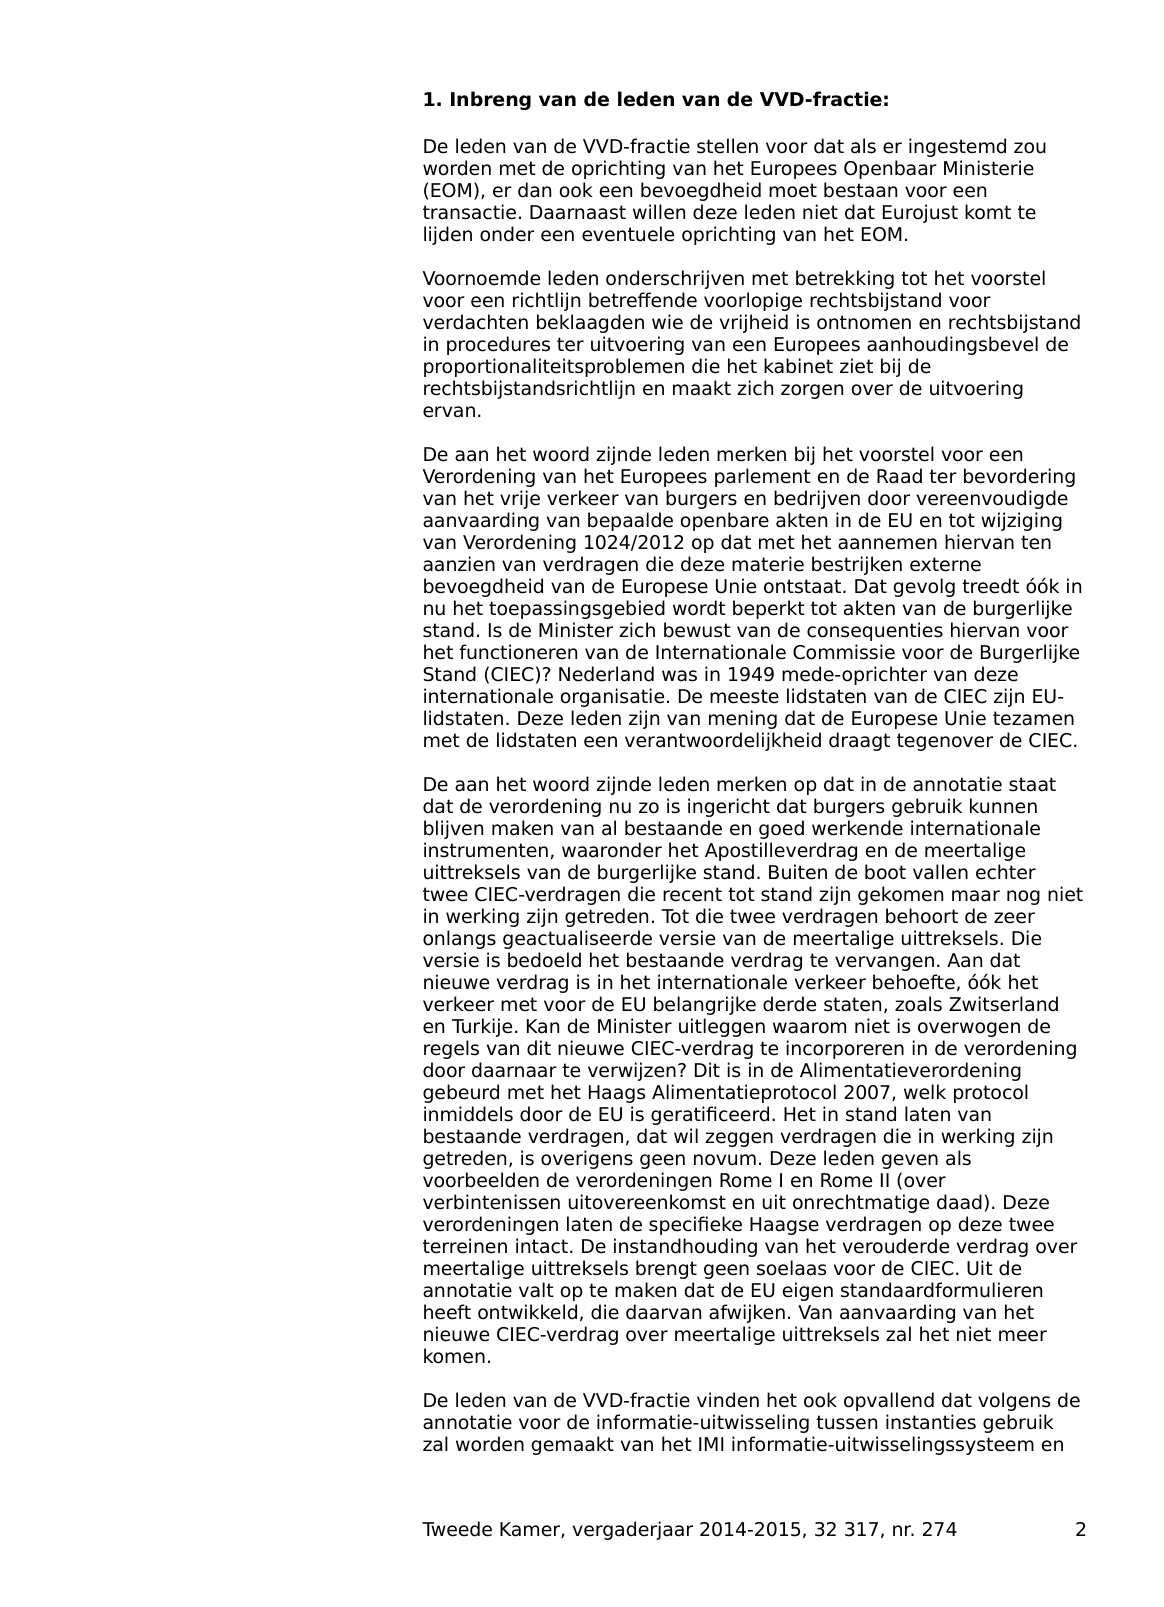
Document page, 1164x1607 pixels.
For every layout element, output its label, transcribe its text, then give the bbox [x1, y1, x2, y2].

text De aan het woord zijnde leden merken bij het voorstel voor een Verordening van het Europees parlement en de Raad ter bevordering van het vrije verkeer van burgers en bedrijven door vereenvoudigde aanvaarding van bepaalde openbare akten in de EU en tot wijziging van Verordening 1024/2012 op dat met het aannemen hiervan ten aanzien van verdragen die deze materie bestrijken externe bevoegdheid van de Europese Unie ontstaat. Dat gevolg treedt óók in nu het toepassingsgebied wordt beperkt tot akten van de burgerlijke stand. Is de Minister zich bewust van de consequenties hiervan voor het functioneren van de Internationale Commissie voor de Burgerlijke Stand (CIEC)? Nederland was in 1949 mede-oprichter van deze internationale organisatie. De meeste lidstaten van de CIEC zijn EU-lidstaten. Deze leden zijn van mening dat de Europese Unie tezamen met de lidstaten een verantwoordelijkheid draagt tegenover de CIEC. [422, 444, 1087, 752]
text Voornoemde leden onderschrijven met betrekking tot het voorstel voor een richtlijn betreffende voorlopige rechtsbijstand voor verdachten beklaagden wie de vrijheid is ontnomen en rechtsbijstand in procedures ter uitvoering van een Europees aanhoudingsbevel de proportionaliteitsproblemen die het kabinet ziet bij de rechtsbijstandsrichtlijn en maakt zich zorgen over de uitvoering ervan. [422, 268, 1087, 422]
subtitle 1. Inbreng van de leden van de VVD-fractie: [422, 89, 1087, 111]
text De aan het woord zijnde leden merken op dat in de annotatie staat dat de verordening nu zo is ingericht dat burgers gebruik kunnen blijven maken van al bestaande en goed werkende internationale instrumenten, waaronder het Apostilleverdrag en de meertalige uittreksels van de burgerlijke stand. Buiten de boot vallen echter twee CIEC-verdragen die recent tot stand zijn gekomen maar nog niet in werking zijn getreden. Tot die twee verdragen behoort de zeer onlangs geactualiseerde versie van de meertalige uittreksels. Die versie is bedoeld het bestaande verdrag te vervangen. Aan dat nieuwe verdrag is in het internationale verkeer behoefte, óók het verkeer met voor de EU belangrijke derde staten, zoals Zwitserland en Turkije. Kan de Minister uitleggen waarom niet is overwogen de regels van dit nieuwe CIEC-verdrag te incorporeren in de verordening door daarnaar te verwijzen? Dit is in de Alimentatieverordening gebeurd met het Haags Alimentatieprotocol 2007, welk protocol inmiddels door de EU is geratificeerd. Het in stand laten van bestaande verdragen, dat wil zeggen verdragen die in werking zijn getreden, is overigens geen novum. Deze leden geven als voorbeelden de verordeningen Rome I en Rome II (over verbintenissen uitovereenkomst en uit onrechtmatige daad). Deze verordeningen laten de specifieke Haagse verdragen op deze twee terreinen intact. De instandhouding van het verouderde verdrag over meertalige uittreksels brengt geen soelaas voor de CIEC. Uit de annotatie valt op te maken dat de EU eigen standaardformulieren heeft ontwikkeld, die daarvan afwijken. Van aanvaarding van het nieuwe CIEC-verdrag over meertalige uittreksels zal het niet meer komen. [422, 774, 1087, 1367]
text De leden van de VVD-fractie stellen voor dat als er ingestemd zou worden met de oprichting van het Europees Openbaar Ministerie (EOM), er dan ook een bevoegdheid moet bestaan voor een transactie. Daarnaast willen deze leden niet dat Eurojust komt te lijden onder een eventuele oprichting van het EOM. [422, 136, 1087, 246]
text De leden van de VVD-fractie vinden het ook opvallend dat volgens de annotatie voor de informatie-uitwisseling tussen instanties gebruik zal worden gemaakt van het IMI informatie-uitwisselingssysteem en [422, 1390, 1087, 1456]
